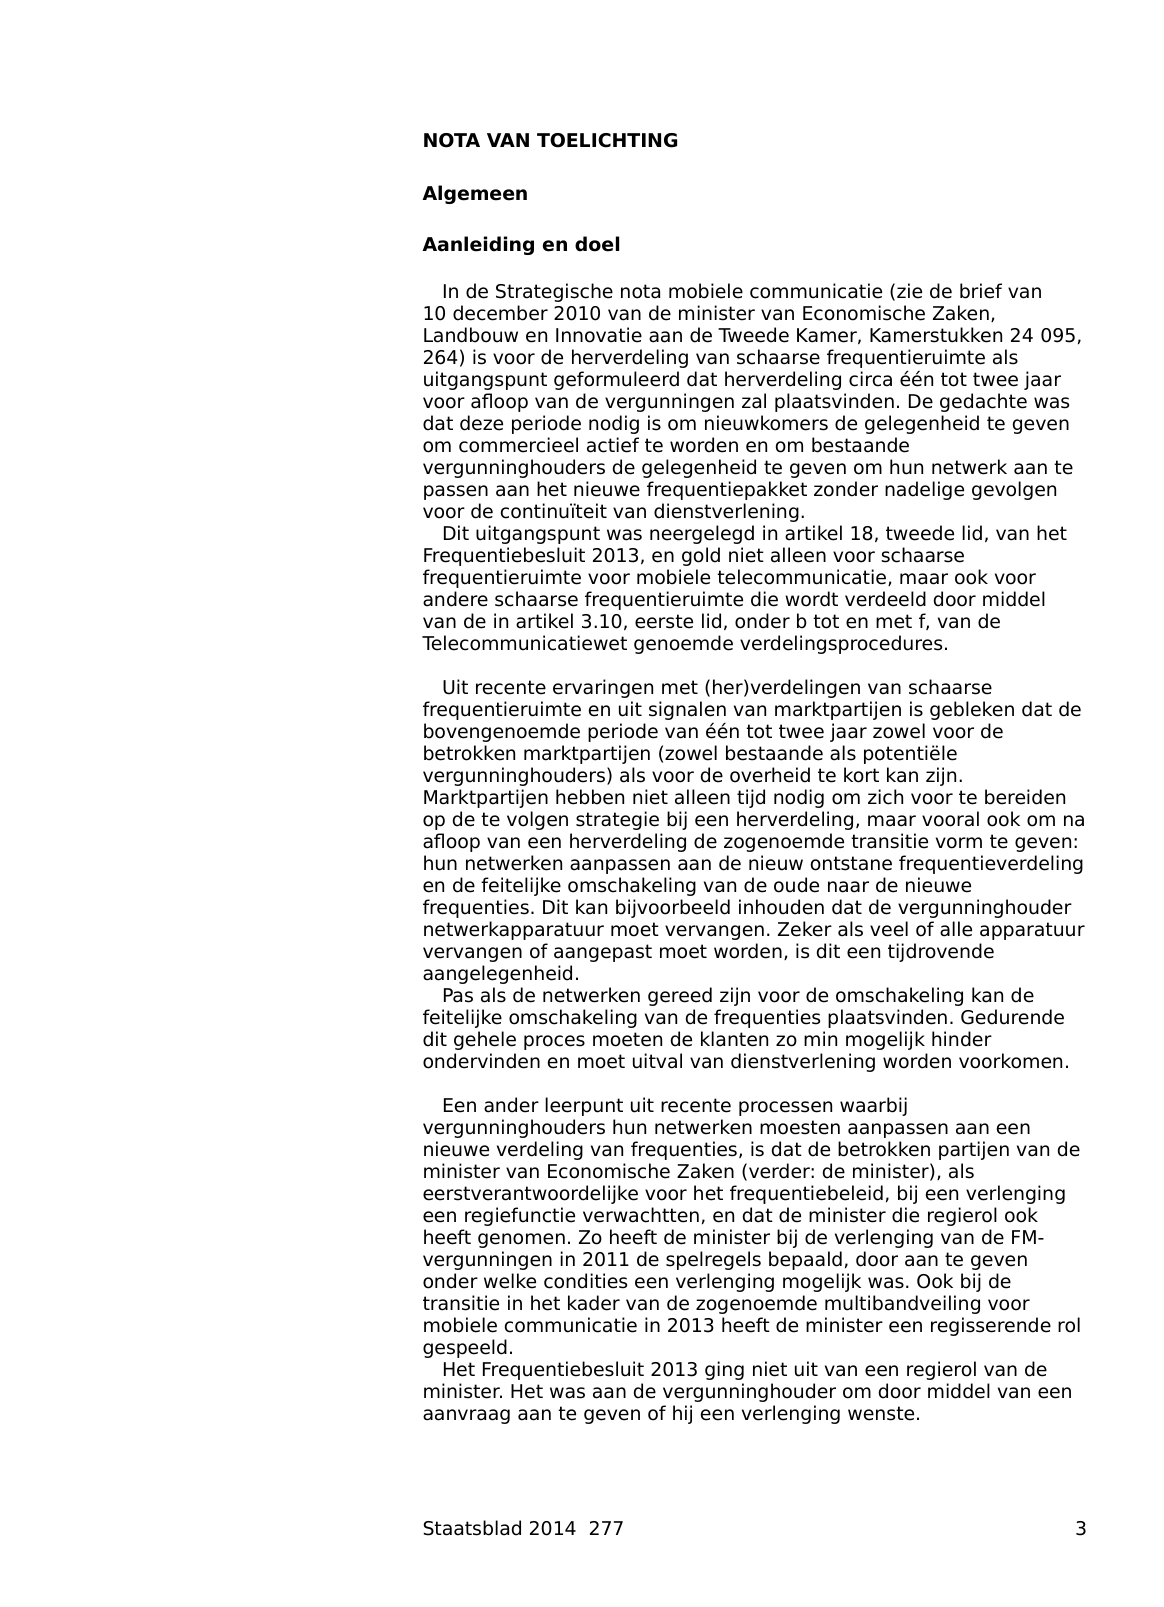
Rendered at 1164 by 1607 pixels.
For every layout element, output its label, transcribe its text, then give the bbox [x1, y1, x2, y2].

text In de Strategische nota mobiele communicatie (zie de brief van 10 december 2010 van de minister van Economische Zaken, Landbouw en Innovatie aan de Tweede Kamer, Kamerstukken 24 095, 264) is voor de herverdeling van schaarse frequentieruimte als uitgangspunt geformuleerd dat herverdeling circa één tot twee jaar voor afloop van de vergunningen zal plaatsvinden. De gedachte was dat deze periode nodig is om nieuwkomers de gelegenheid te geven om commercieel actief te worden en om bestaande vergunninghouders de gelegenheid te geven om hun netwerk aan te passen aan het nieuwe frequentiepakket zonder nadelige gevolgen voor de continuïteit van dienstverlening. [422, 281, 1087, 523]
subtitle Algemeen [422, 182, 1087, 204]
subtitle Aanleiding en doel [422, 234, 1087, 256]
text Uit recente ervaringen met (her)verdelingen van schaarse frequentieruimte en uit signalen van marktpartijen is gebleken dat de bovengenoemde periode van één tot twee jaar zowel voor de betrokken marktpartijen (zowel bestaande als potentiële vergunninghouders) als voor de overheid te kort kan zijn. Marktpartijen hebben niet alleen tijd nodig om zich voor te bereiden op de te volgen strategie bij een herverdeling, maar vooral ook om na afloop van een herverdeling de zogenoemde transitie vorm te geven: hun netwerken aanpassen aan de nieuw ontstane frequentieverdeling en de feitelijke omschakeling van de oude naar de nieuwe frequenties. Dit kan bijvoorbeeld inhouden dat de vergunninghouder netwerkapparatuur moet vervangen. Zeker als veel of alle apparatuur vervangen of aangepast moet worden, is dit een tijdrovende aangelegenheid. [422, 677, 1087, 985]
text Het Frequentiebesluit 2013 ging niet uit van een regierol van de minister. Het was aan de vergunninghouder om door middel van een aanvraag aan te geven of hij een verlenging wenste. [422, 1359, 1087, 1425]
text Een ander leerpunt uit recente processen waarbij vergunninghouders hun netwerken moesten aanpassen aan een nieuwe verdeling van frequenties, is dat de betrokken partijen van de minister van Economische Zaken (verder: de minister), als eerstverantwoordelijke voor het frequentiebeleid, bij een verlenging een regiefunctie verwachtten, en dat de minister die regierol ook heeft genomen. Zo heeft de minister bij de verlenging van de FM-vergunningen in 2011 de spelregels bepaald, door aan te geven onder welke condities een verlenging mogelijk was. Ook bij de transitie in het kader van de zogenoemde multibandveiling voor mobiele communicatie in 2013 heeft de minister een regisserende rol gespeeld. [422, 1095, 1087, 1359]
text Pas als de netwerken gereed zijn voor de omschakeling kan de feitelijke omschakeling van de frequenties plaatsvinden. Gedurende dit gehele proces moeten de klanten zo min mogelijk hinder ondervinden en moet uitval van dienstverlening worden voorkomen. [422, 985, 1087, 1073]
subtitle NOTA VAN TOELICHTING [422, 130, 1087, 152]
text Dit uitgangspunt was neergelegd in artikel 18, tweede lid, van het Frequentiebesluit 2013, en gold niet alleen voor schaarse frequentieruimte voor mobiele telecommunicatie, maar ook voor andere schaarse frequentieruimte die wordt verdeeld door middel van de in artikel 3.10, eerste lid, onder b tot en met f, van de Telecommunicatiewet genoemde verdelingsprocedures. [422, 523, 1087, 655]
